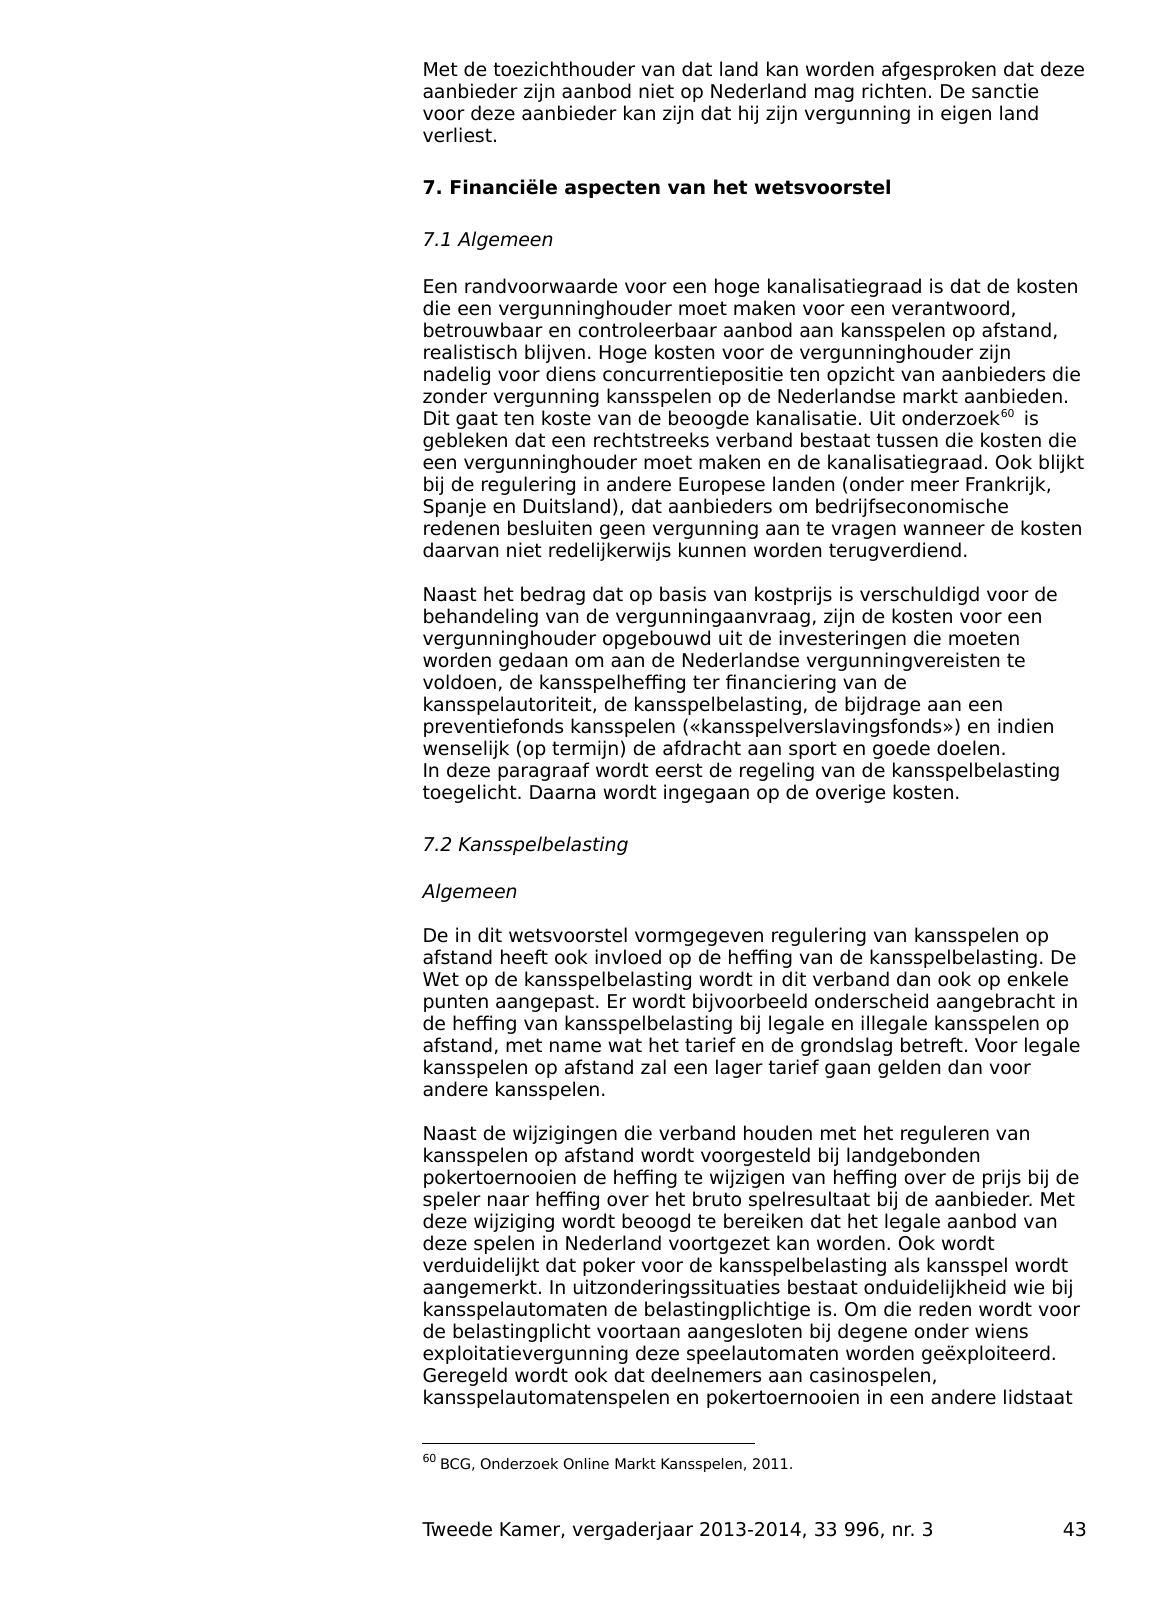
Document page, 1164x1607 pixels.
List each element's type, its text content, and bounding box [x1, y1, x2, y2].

subtitle 7. Financiële aspecten van het wetsvoorstel [422, 177, 1087, 199]
text Naast het bedrag dat op basis van kostprijs is verschuldigd voor de behandeling van de vergunningaanvraag, zijn de kosten voor een vergunninghouder opgebouwd uit de investeringen die moeten worden gedaan om aan de Nederlandse vergunningvereisten te voldoen, de kansspelheffing ter financiering van de kansspelautoriteit, de kansspelbelasting, de bijdrage aan een preventiefonds kansspelen («kansspelverslavingsfonds») en indien wenselijk (op termijn) de afdracht aan sport en goede doelen. [422, 584, 1087, 760]
text In deze paragraaf wordt eerst de regeling van de kansspelbelasting toegelicht. Daarna wordt ingegaan op de overige kosten. [422, 760, 1087, 804]
text BCG, Onderzoek Online Markt Kansspelen, 2011. [422, 1452, 1087, 1474]
text Naast de wijzigingen die verband houden met het reguleren van kansspelen op afstand wordt voorgesteld bij landgebonden pokertoernooien de heffing te wijzigen van heffing over de prijs bij de speler naar heffing over het bruto spelresultaat bij de aanbieder. Met deze wijziging wordt beoogd te bereiken dat het legale aanbod van deze spelen in Nederland voortgezet kan worden. Ook wordt verduidelijkt dat poker voor de kansspelbelasting als kansspel wordt aangemerkt. In uitzonderingssituaties bestaat onduidelijkheid wie bij kansspelautomaten de belastingplichtige is. Om die reden wordt voor de belastingplicht voortaan aangesloten bij degene onder wiens exploitatievergunning deze speelautomaten worden geëxploiteerd. Geregeld wordt ook dat deelnemers aan casinospelen, kansspelautomatenspelen en pokertoernooien in een andere lidstaat [422, 1123, 1087, 1408]
subtitle 7.2 Kansspelbelasting [422, 834, 1087, 856]
text Een randvoorwaarde voor een hoge kanalisatiegraad is dat de kosten die een vergunninghouder moet maken voor een verantwoord, betrouwbaar en controleerbaar aanbod aan kansspelen op afstand, realistisch blijven. Hoge kosten voor de vergunninghouder zijn nadelig voor diens concurrentiepositie ten opzicht van aanbieders die zonder vergunning kansspelen op de Nederlandse markt aanbieden. Dit gaat ten koste van de beoogde kanalisatie. Uit onderzoek is gebleken dat een rechtstreeks verband bestaat tussen die kosten die een vergunninghouder moet maken en de kanalisatiegraad. Ook blijkt bij de regulering in andere Europese landen (onder meer Frankrijk, Spanje en Duitsland), dat aanbieders om bedrijfseconomische redenen besluiten geen vergunning aan te vragen wanneer de kosten daarvan niet redelijkerwijs kunnen worden terugverdiend. [422, 276, 1087, 562]
text Met de toezichthouder van dat land kan worden afgesproken dat deze aanbieder zijn aanbod niet op Nederland mag richten. De sanctie voor deze aanbieder kan zijn dat hij zijn vergunning in eigen land verliest. [422, 59, 1087, 147]
subtitle Algemeen [422, 881, 1087, 903]
subtitle 7.1 Algemeen [422, 229, 1087, 251]
text De in dit wetsvoorstel vormgegeven regulering van kansspelen op afstand heeft ook invloed op de heffing van de kansspelbelasting. De Wet op de kansspelbelasting wordt in dit verband dan ook op enkele punten aangepast. Er wordt bijvoorbeeld onderscheid aangebracht in de heffing van kansspelbelasting bij legale en illegale kansspelen op afstand, met name wat het tarief en de grondslag betreft. Voor legale kansspelen op afstand zal een lager tarief gaan gelden dan voor andere kansspelen. [422, 925, 1087, 1101]
